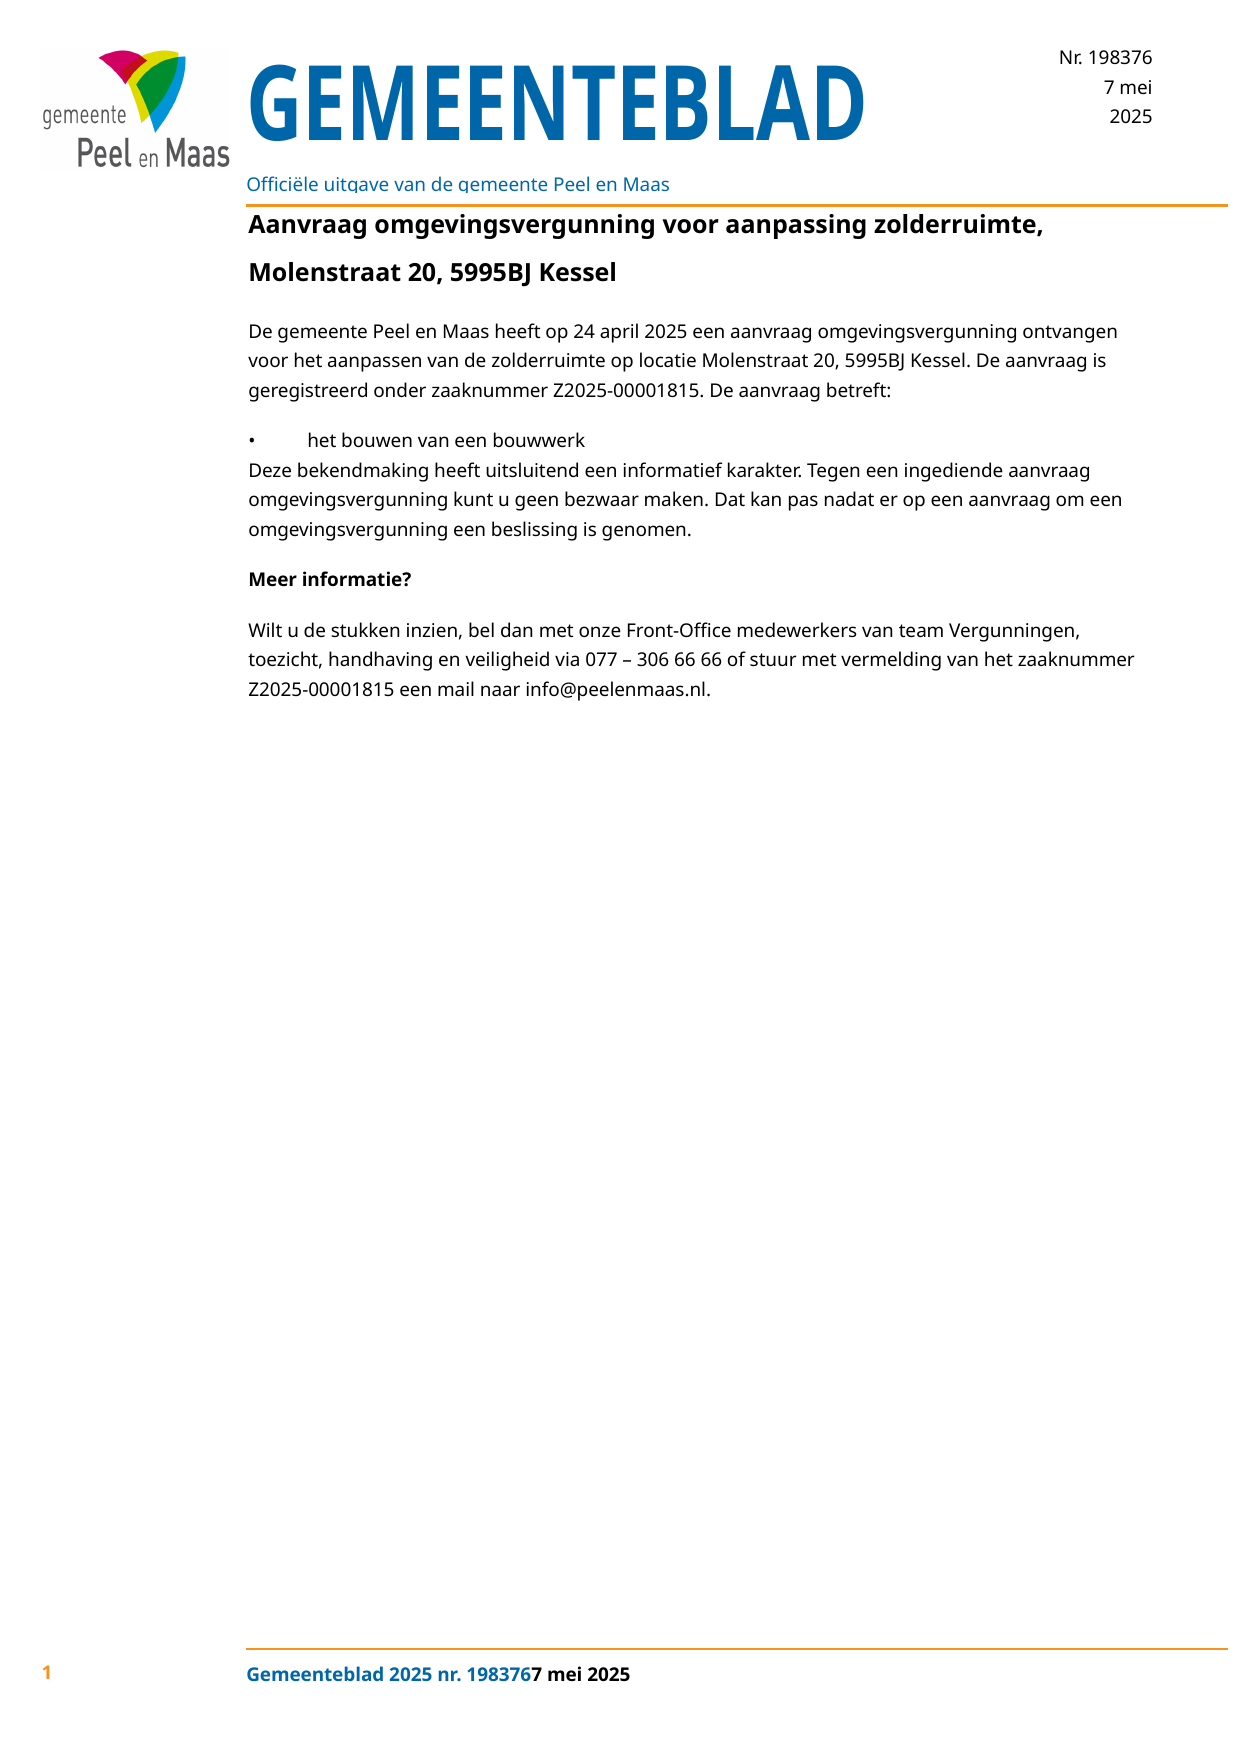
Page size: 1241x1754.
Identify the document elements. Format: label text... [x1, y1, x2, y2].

picture [41, 47, 231, 172]
text Meer informatie? [248, 567, 1152, 592]
text Deze bekendmaking heeft uitsluitend een informatief karakter. Tegen een ingediende aanvraag omgevingsvergunning kunt u geen bezwaar maken. Dat kan pas nadat er op een aanvraag om een omgevingsvergunning een beslissing is genomen. [248, 457, 1152, 542]
list het bouwen van een bouwwerk [248, 427, 1152, 453]
text De gemeente Peel en Maas heeft op 24 april 2025 een aanvraag omgevingsvergunning ontvangen voor het aanpassen van de zolderruimte op locatie Molenstraat 20, 5995BJ Kessel. De aanvraag is geregistreerd onder zaaknummer Z2025-00001815. De aanvraag betreft: [248, 318, 1152, 403]
text Aanvraag omgevingsvergunning voor aanpassing zolderruimte, Molenstraat 20, 5995BJ Kessel [248, 207, 1152, 288]
text Wilt u de stukken inzien, bel dan met onze Front-Office medewerkers van team Vergunningen, toezicht, handhaving en veiligheid via 077 – 306 66 66 of stuur met vermelding van het zaaknummer Z2025-00001815 een mail naar info@peelenmaas.nl. [248, 617, 1152, 702]
